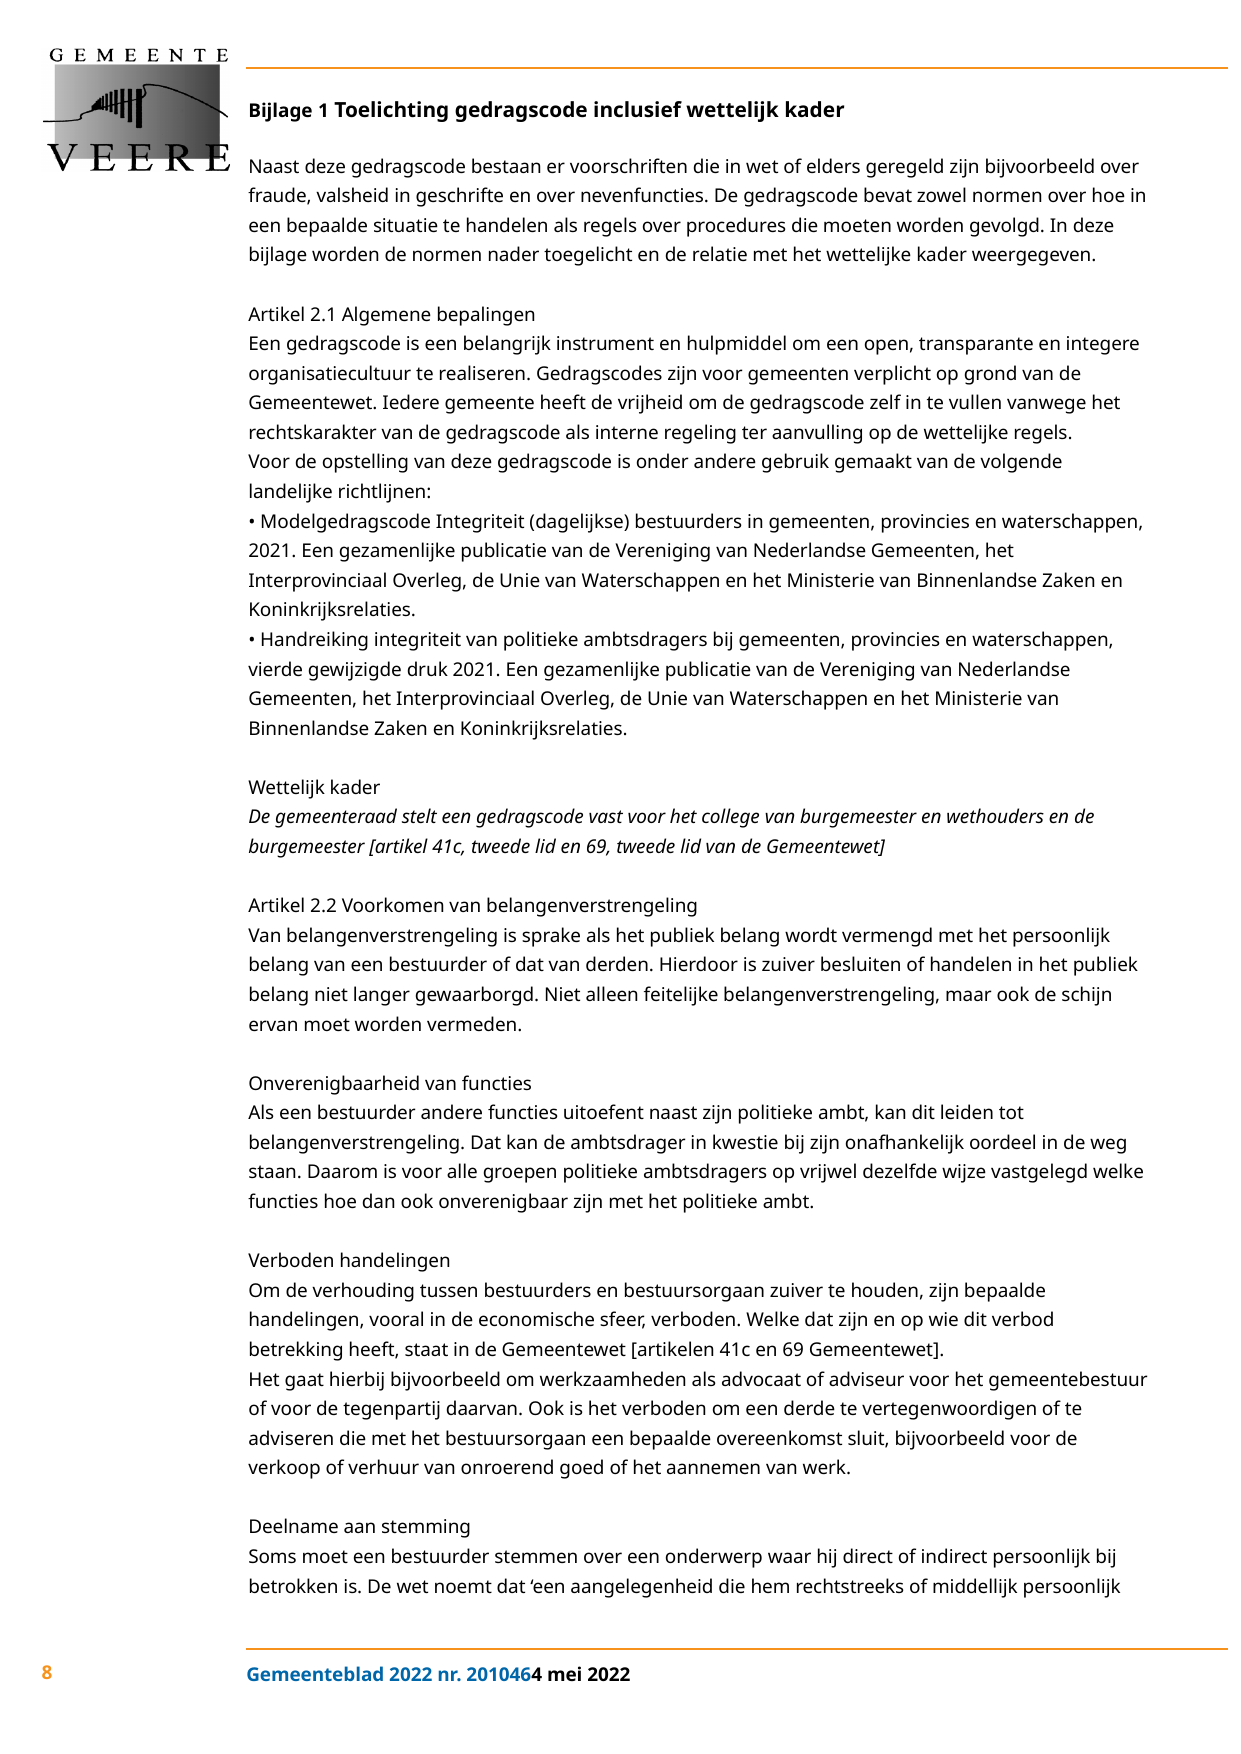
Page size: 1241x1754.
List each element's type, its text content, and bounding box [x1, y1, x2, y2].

text Onverenigbaarheid van functies [248, 1070, 1152, 1096]
text De gemeenteraad stelt een gedragscode vast voor het college van burgemeester en wethouders en de burgemeester [artikel 41c, tweede lid en 69, tweede lid van de Gemeentewet] [248, 804, 1152, 859]
text Als een bestuurder andere functies uitoefent naast zijn politieke ambt, kan dit leiden tot belangenverstrengeling. Dat kan de ambtsdrager in kwestie bij zijn onafhankelijk oordeel in de weg staan. Daarom is voor alle groepen politieke ambtsdragers op vrijwel dezelfde wijze vastgelegd welke functies hoe dan ook onverenigbaar zijn met het politieke ambt. [248, 1099, 1152, 1214]
text Om de verhouding tussen bestuurders en bestuursorgaan zuiver te houden, zijn bepaalde handelingen, vooral in de economische sfeer, verboden. Welke dat zijn en op wie dit verbod betrekking heeft, staat in de Gemeentewet [artikelen 41c en 69 Gemeentewet]. [248, 1277, 1152, 1362]
text Artikel 2.2 Voorkomen van belangenverstrengeling [248, 892, 1152, 918]
text • Modelgedragscode Integriteit (dagelijkse) bestuurders in gemeenten, provincies en waterschappen, 2021. Een gezamenlijke publicatie van de Vereniging van Nederlandse Gemeenten, het Interprovinciaal Overleg, de Unie van Waterschappen en het Ministerie van Binnenlandse Zaken en Koninkrijksrelaties. [248, 508, 1152, 622]
text • Handreiking integriteit van politieke ambtsdragers bij gemeenten, provincies en waterschappen, vierde gewijzigde druk 2021. Een gezamenlijke publicatie van de Vereniging van Nederlandse Gemeenten, het Interprovinciaal Overleg, de Unie van Waterschappen en het Ministerie van Binnenlandse Zaken en Koninkrijksrelaties. [248, 626, 1152, 741]
text Soms moet een bestuurder stemmen over een onderwerp waar hij direct of indirect persoonlijk bij betrokken is. De wet noemt dat ‘een aangelegenheid die hem rechtstreeks of middellijk persoonlijk [248, 1543, 1152, 1599]
text Artikel 2.1 Algemene bepalingen [248, 301, 1152, 327]
picture [41, 47, 231, 172]
text Wettelijk kader [248, 774, 1152, 800]
text Voor de opstelling van deze gedragscode is onder andere gebruik gemaakt van de volgende landelijke richtlijnen: [248, 449, 1152, 504]
text Het gaat hierbij bijvoorbeeld om werkzaamheden als advocaat of adviseur voor het gemeentebestuur of voor de tegenpartij daarvan. Ook is het verboden om een derde te vertegenwoordigen of te adviseren die met het bestuursorgaan een bepaalde overeenkomst sluit, bijvoorbeeld voor de verkoop of verhuur van onroerend goed of het aannemen van werk. [248, 1366, 1152, 1480]
text Deelname aan stemming [248, 1514, 1152, 1539]
text Bijlage 1 Toelichting gedragscode inclusief wettelijk kader [248, 95, 1152, 123]
text Een gedragscode is een belangrijk instrument en hulpmiddel om een open, transparante en integere organisatiecultuur te realiseren. Gedragscodes zijn voor gemeenten verplicht op grond van de Gemeentewet. Iedere gemeente heeft de vrijheid om de gedragscode zelf in te vullen vanwege het rechtskarakter van de gedragscode als interne regeling ter aanvulling op de wettelijke regels. [248, 330, 1152, 445]
text Van belangenverstrengeling is sprake als het publiek belang wordt vermengd met het persoonlijk belang van een bestuurder of dat van derden. Hierdoor is zuiver besluiten of handelen in het publiek belang niet langer gewaarborgd. Niet alleen feitelijke belangenverstrengeling, maar ook de schijn ervan moet worden vermeden. [248, 922, 1152, 1037]
text Naast deze gedragscode bestaan er voorschriften die in wet of elders geregeld zijn bijvoorbeeld over fraude, valsheid in geschrifte en over nevenfuncties. De gedragscode bevat zowel normen over hoe in een bepaalde situatie te handelen als regels over procedures die moeten worden gevolgd. In deze bijlage worden de normen nader toegelicht en de relatie met het wettelijke kader weergegeven. [248, 153, 1152, 267]
text Verboden handelingen [248, 1247, 1152, 1273]
